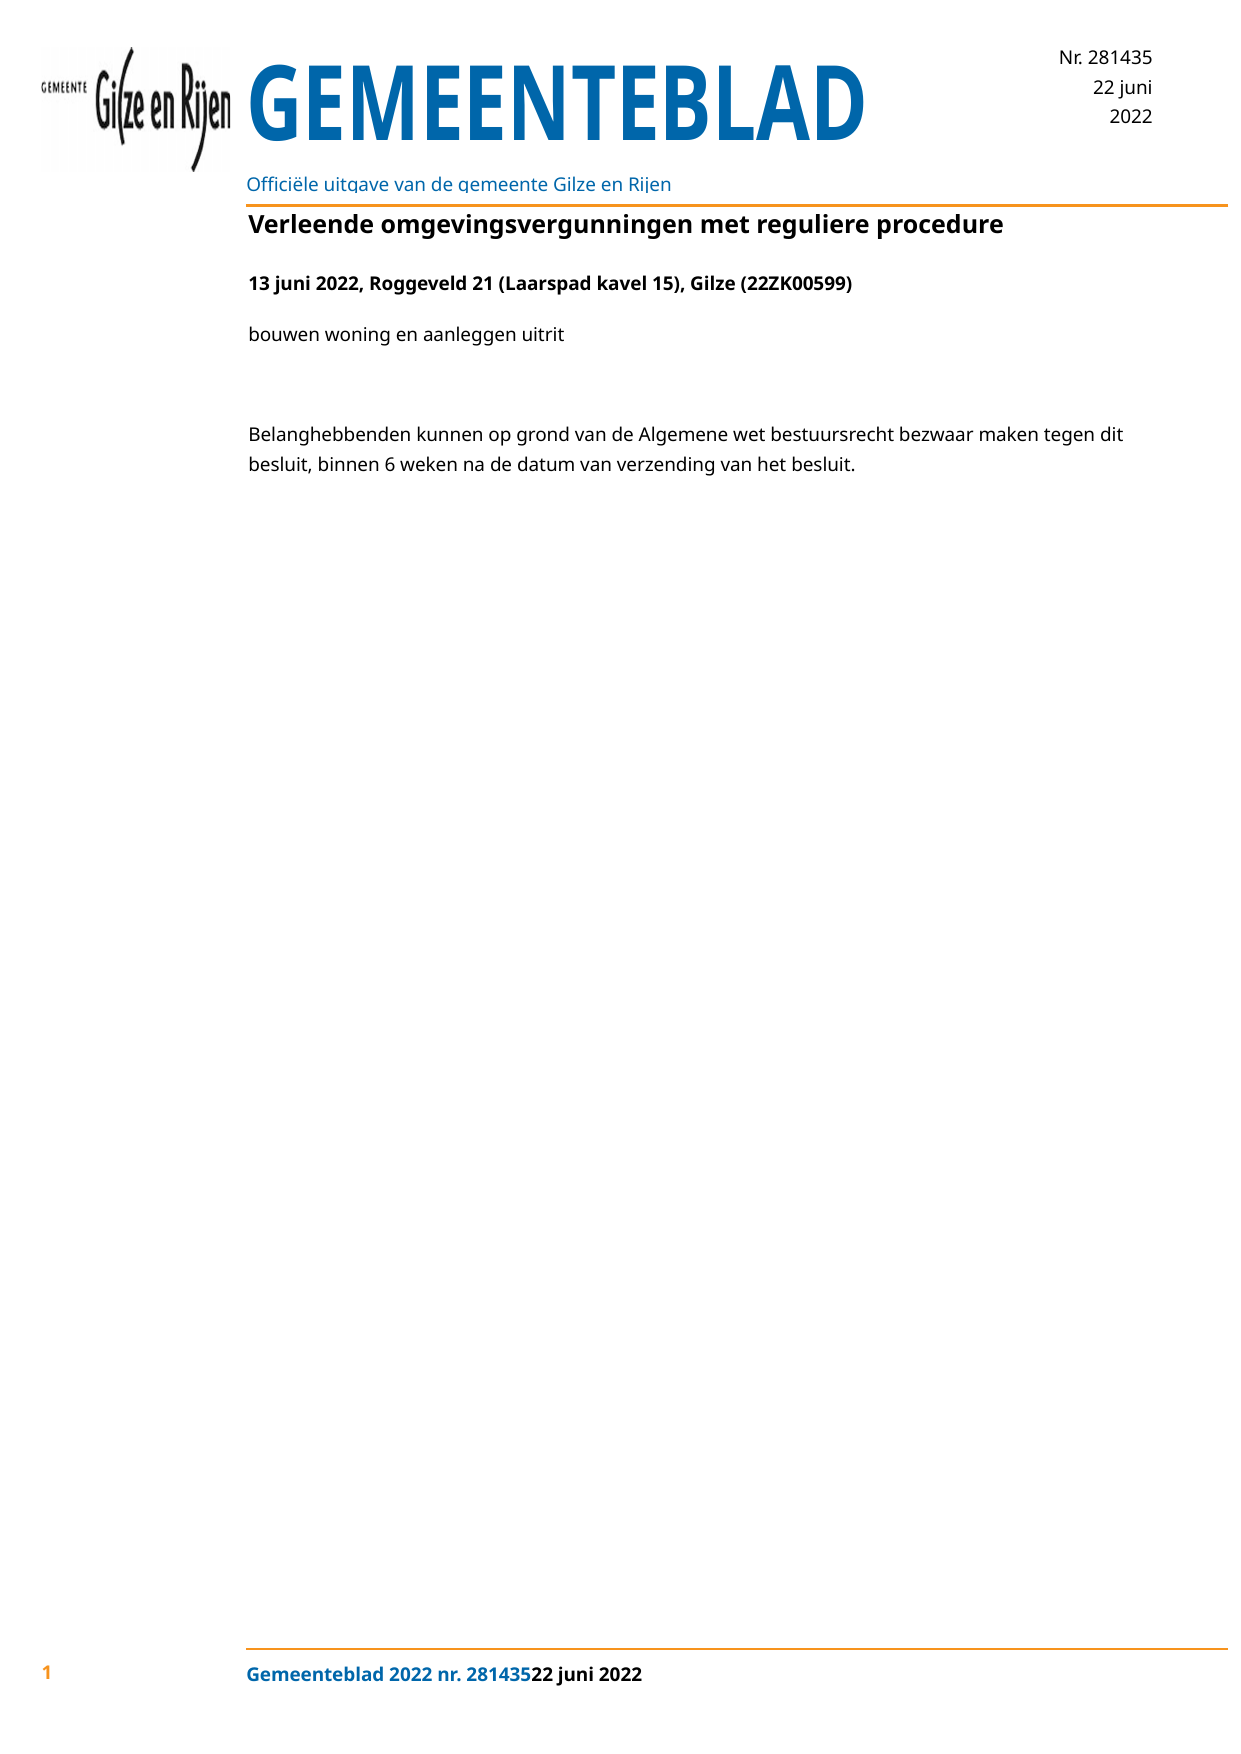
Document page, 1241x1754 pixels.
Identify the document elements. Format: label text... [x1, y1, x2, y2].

picture [41, 47, 231, 172]
text bouwen woning en aanleggen uitrit [248, 321, 1152, 346]
text 13 juni 2022, Roggeveld 21 (Laarspad kavel 15), Gilze (22ZK00599) [248, 270, 1152, 296]
text Belanghebbenden kunnen op grond van de Algemene wet bestuursrecht bezwaar maken tegen dit besluit, binnen 6 weken na de datum van verzending van het besluit. [248, 422, 1152, 477]
text Verleende omgevingsvergunningen met reguliere procedure [248, 207, 1152, 241]
